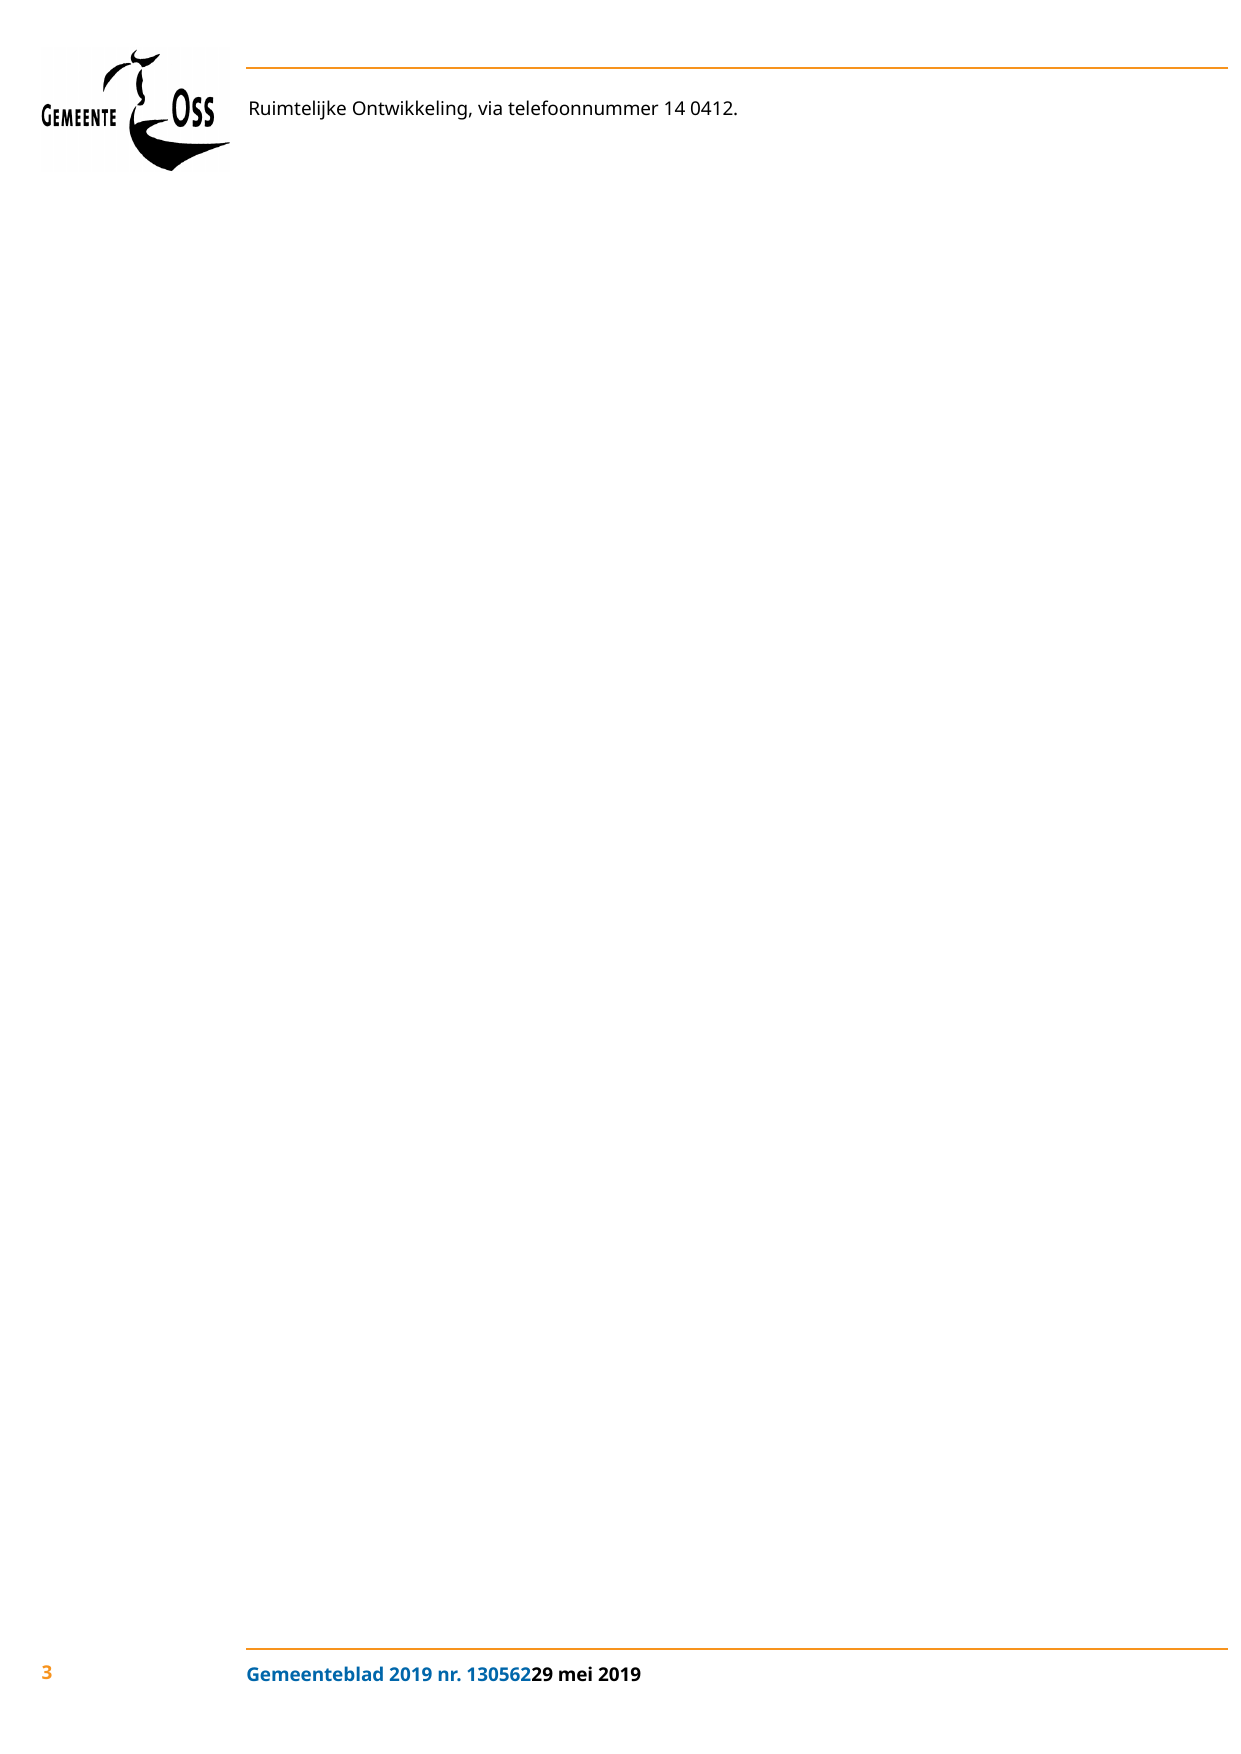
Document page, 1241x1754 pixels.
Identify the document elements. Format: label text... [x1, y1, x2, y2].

text Ruimtelijke Ontwikkeling, via telefoonnummer 14 0412. [248, 95, 1152, 121]
picture [41, 47, 231, 172]
